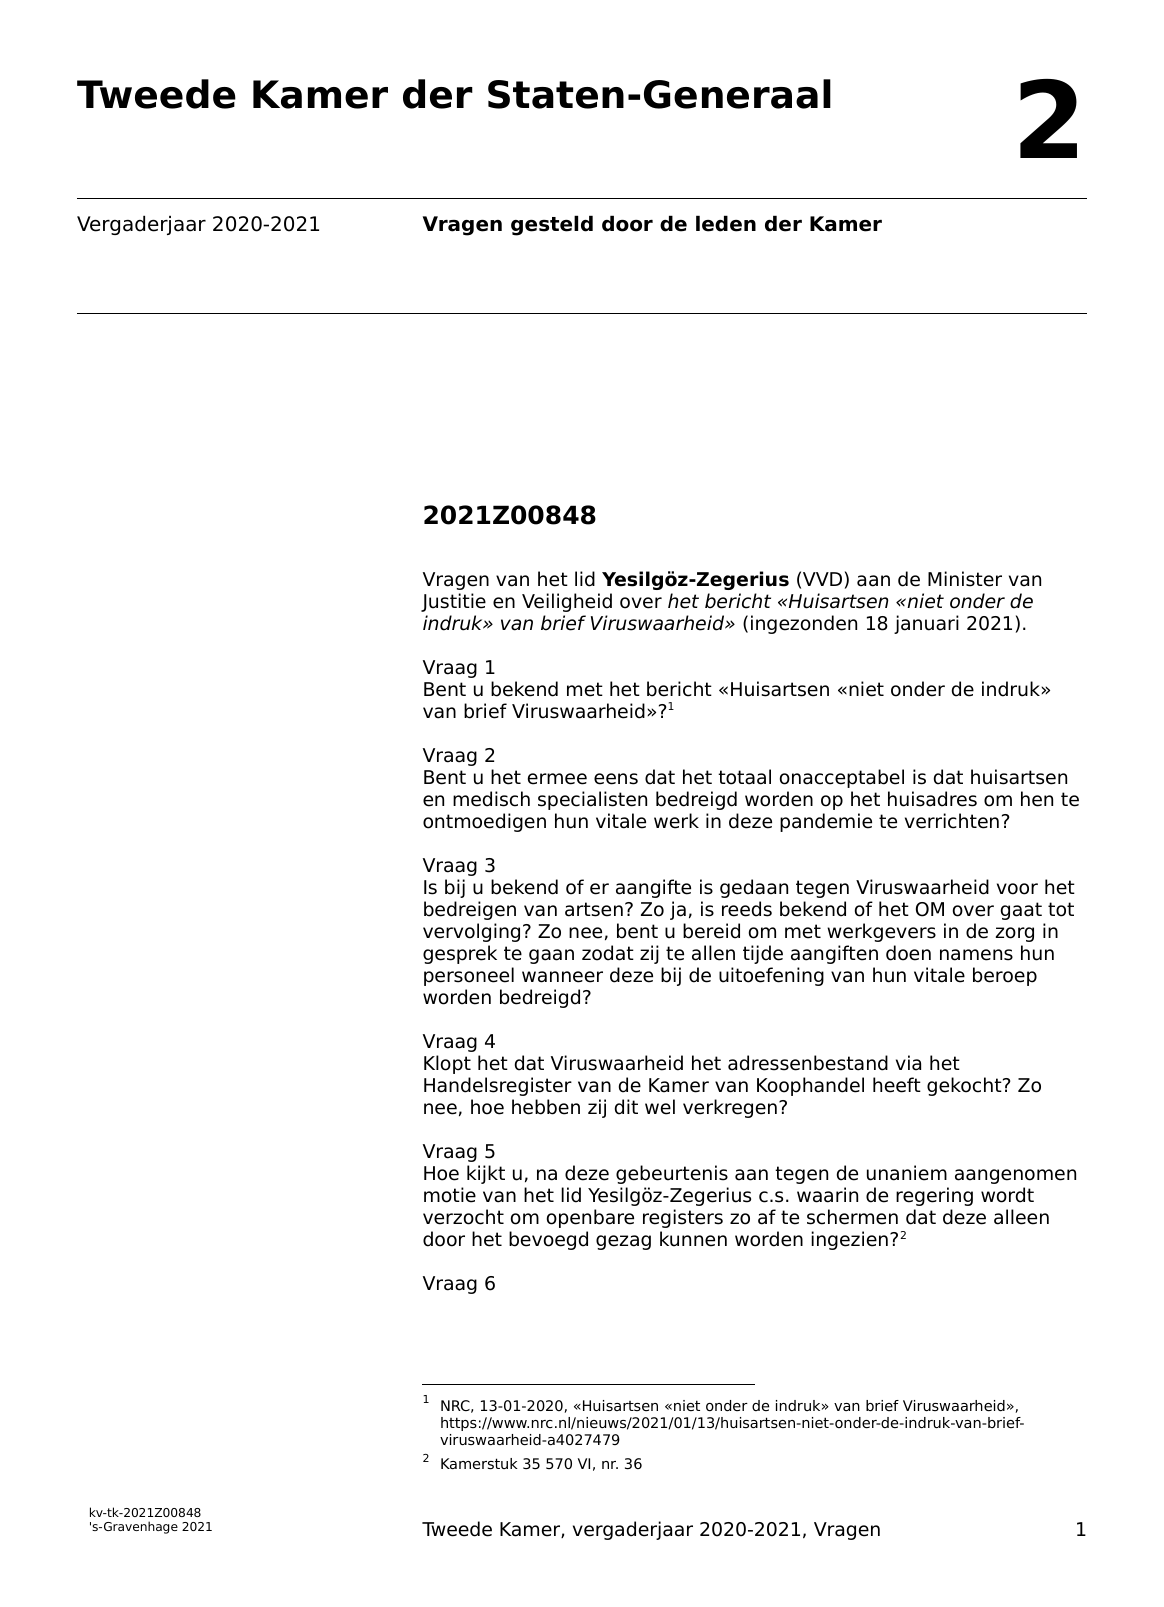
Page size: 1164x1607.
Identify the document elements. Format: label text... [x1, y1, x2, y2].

text Kamerstuk 35 570 VI, nr. 36 [422, 1452, 1087, 1474]
text NRC, 13-01-2020, «Huisartsen «niet onder de indruk» van brief Viruswaarheid», https://www.nrc.nl/nieuws/2021/01/13/huisartsen-niet-onder-de-indruk-van-brief-viruswaarheid-a4027479 [422, 1393, 1087, 1449]
text Vraag 3 [422, 855, 1087, 877]
text 's-Gravenhage 2021 [88, 1520, 323, 1534]
text Vragen van het lid Yesilgöz-Zegerius (VVD) aan de Minister van Justitie en Veiligheid over het bericht «Huisartsen «niet onder de indruk» van brief Viruswaarheid» (ingezonden 18 januari 2021). [422, 569, 1087, 635]
text Vraag 6 [422, 1273, 1087, 1295]
table_cell Vragen gesteld door de leden der Kamer [422, 199, 1087, 313]
text Vraag 5 [422, 1141, 1087, 1163]
text Vraag 2 [422, 745, 1087, 767]
table_cell Vergaderjaar 2020-2021 [77, 199, 422, 313]
text Hoe kijkt u, na deze gebeurtenis aan tegen de unaniem aangenomen motie van het lid Yesilgöz-Zegerius c.s. waarin de regering wordt verzocht om openbare registers zo af te schermen dat deze alleen door het bevoegd gezag kunnen worden ingezien? [422, 1163, 1087, 1251]
text 2021Z00848 [422, 501, 1087, 531]
text Is bij u bekend of er aangifte is gedaan tegen Viruswaarheid voor het bedreigen van artsen? Zo ja, is reeds bekend of het OM over gaat tot vervolging? Zo nee, bent u bereid om met werkgevers in de zorg in gesprek te gaan zodat zij te allen tijde aangiften doen namens hun personeel wanneer deze bij de uitoefening van hun vitale beroep worden bedreigd? [422, 877, 1087, 1009]
text Vraag 1 [422, 657, 1087, 679]
text Bent u bekend met het bericht «Huisartsen «niet onder de indruk» van brief Viruswaarheid»? [422, 679, 1087, 723]
table_header Tweede Kamer der Staten-Generaal [77, 59, 886, 198]
text Vraag 4 [422, 1031, 1087, 1053]
text kv-tk-2021Z00848 [88, 1506, 323, 1520]
text Bent u het ermee eens dat het totaal onacceptabel is dat huisartsen en medisch specialisten bedreigd worden op het huisadres om hen te ontmoedigen hun vitale werk in deze pandemie te verrichten? [422, 767, 1087, 833]
text Klopt het dat Viruswaarheid het adressenbestand via het Handelsregister van de Kamer van Koophandel heeft gekocht? Zo nee, hoe hebben zij dit wel verkregen? [422, 1053, 1087, 1119]
table_header 2 [886, 59, 1087, 198]
